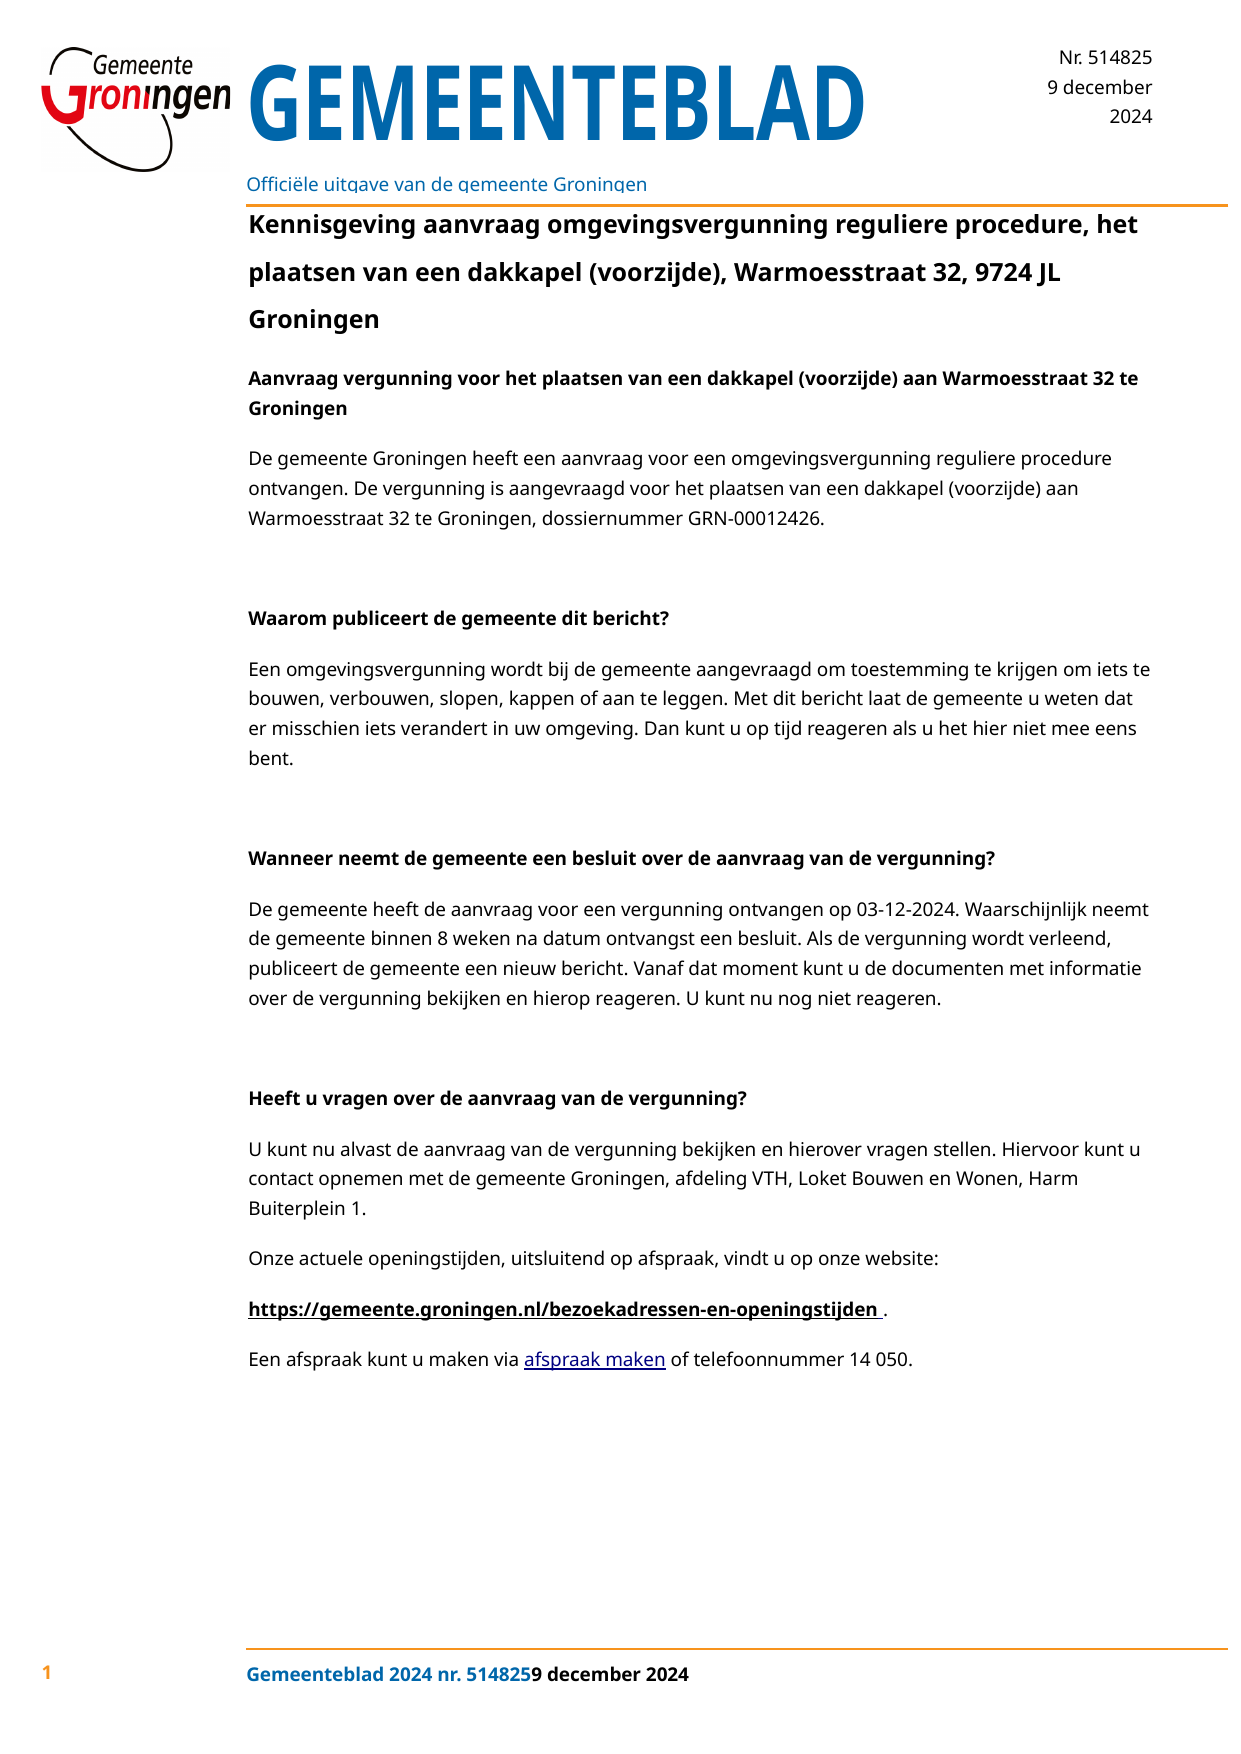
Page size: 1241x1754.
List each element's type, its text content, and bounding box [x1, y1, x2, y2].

text Een afspraak kunt u maken via afspraak maken of telefoonnummer 14 050. [248, 1346, 1152, 1372]
text U kunt nu alvast de aanvraag van de vergunning bekijken en hierover vragen stellen. Hiervoor kunt u contact opnemen met de gemeente Groningen, afdeling VTH, Loket Bouwen en Wonen, Harm Buiterplein 1. [248, 1136, 1152, 1221]
text Waarom publiceert de gemeente dit bericht? [248, 606, 1152, 631]
picture [41, 47, 231, 172]
text De gemeente Groningen heeft een aanvraag voor een omgevingsvergunning reguliere procedure ontvangen. De vergunning is aangevraagd voor het plaatsen van een dakkapel (voorzijde) aan Warmoesstraat 32 te Groningen, dossiernummer GRN-00012426. [248, 446, 1152, 530]
text Heeft u vragen over de aanvraag van de vergunning? [248, 1086, 1152, 1111]
text Kennisgeving aanvraag omgevingsvergunning reguliere procedure, het plaatsen van een dakkapel (voorzijde), Warmoesstraat 32, 9724 JL Groningen [248, 207, 1152, 336]
text De gemeente heeft de aanvraag voor een vergunning ontvangen op 03-12-2024. Waarschijnlijk neemt de gemeente binnen 8 weken na datum ontvangst een besluit. Als de vergunning wordt verleend, publiceert de gemeente een nieuw bericht. Vanaf dat moment kunt u de documenten met informatie over de vergunning bekijken en hierop reageren. U kunt nu nog niet reageren. [248, 896, 1152, 1010]
text Onze actuele openingstijden, uitsluitend op afspraak, vindt u op onze website: [248, 1246, 1152, 1271]
text Aanvraag vergunning voor het plaatsen van een dakkapel (voorzijde) aan Warmoesstraat 32 te Groningen [248, 366, 1152, 421]
text Een omgevingsvergunning wordt bij de gemeente aangevraagd om toestemming te krijgen om iets te bouwen, verbouwen, slopen, kappen of aan te leggen. Met dit bericht laat de gemeente u weten dat er misschien iets verandert in uw omgeving. Dan kunt u op tijd reageren als u het hier niet mee eens bent. [248, 656, 1152, 770]
text Wanneer neemt de gemeente een besluit over de aanvraag van de vergunning? [248, 846, 1152, 871]
text https://gemeente.groningen.nl/bezoekadressen-en-openingstijden . [248, 1296, 1152, 1322]
